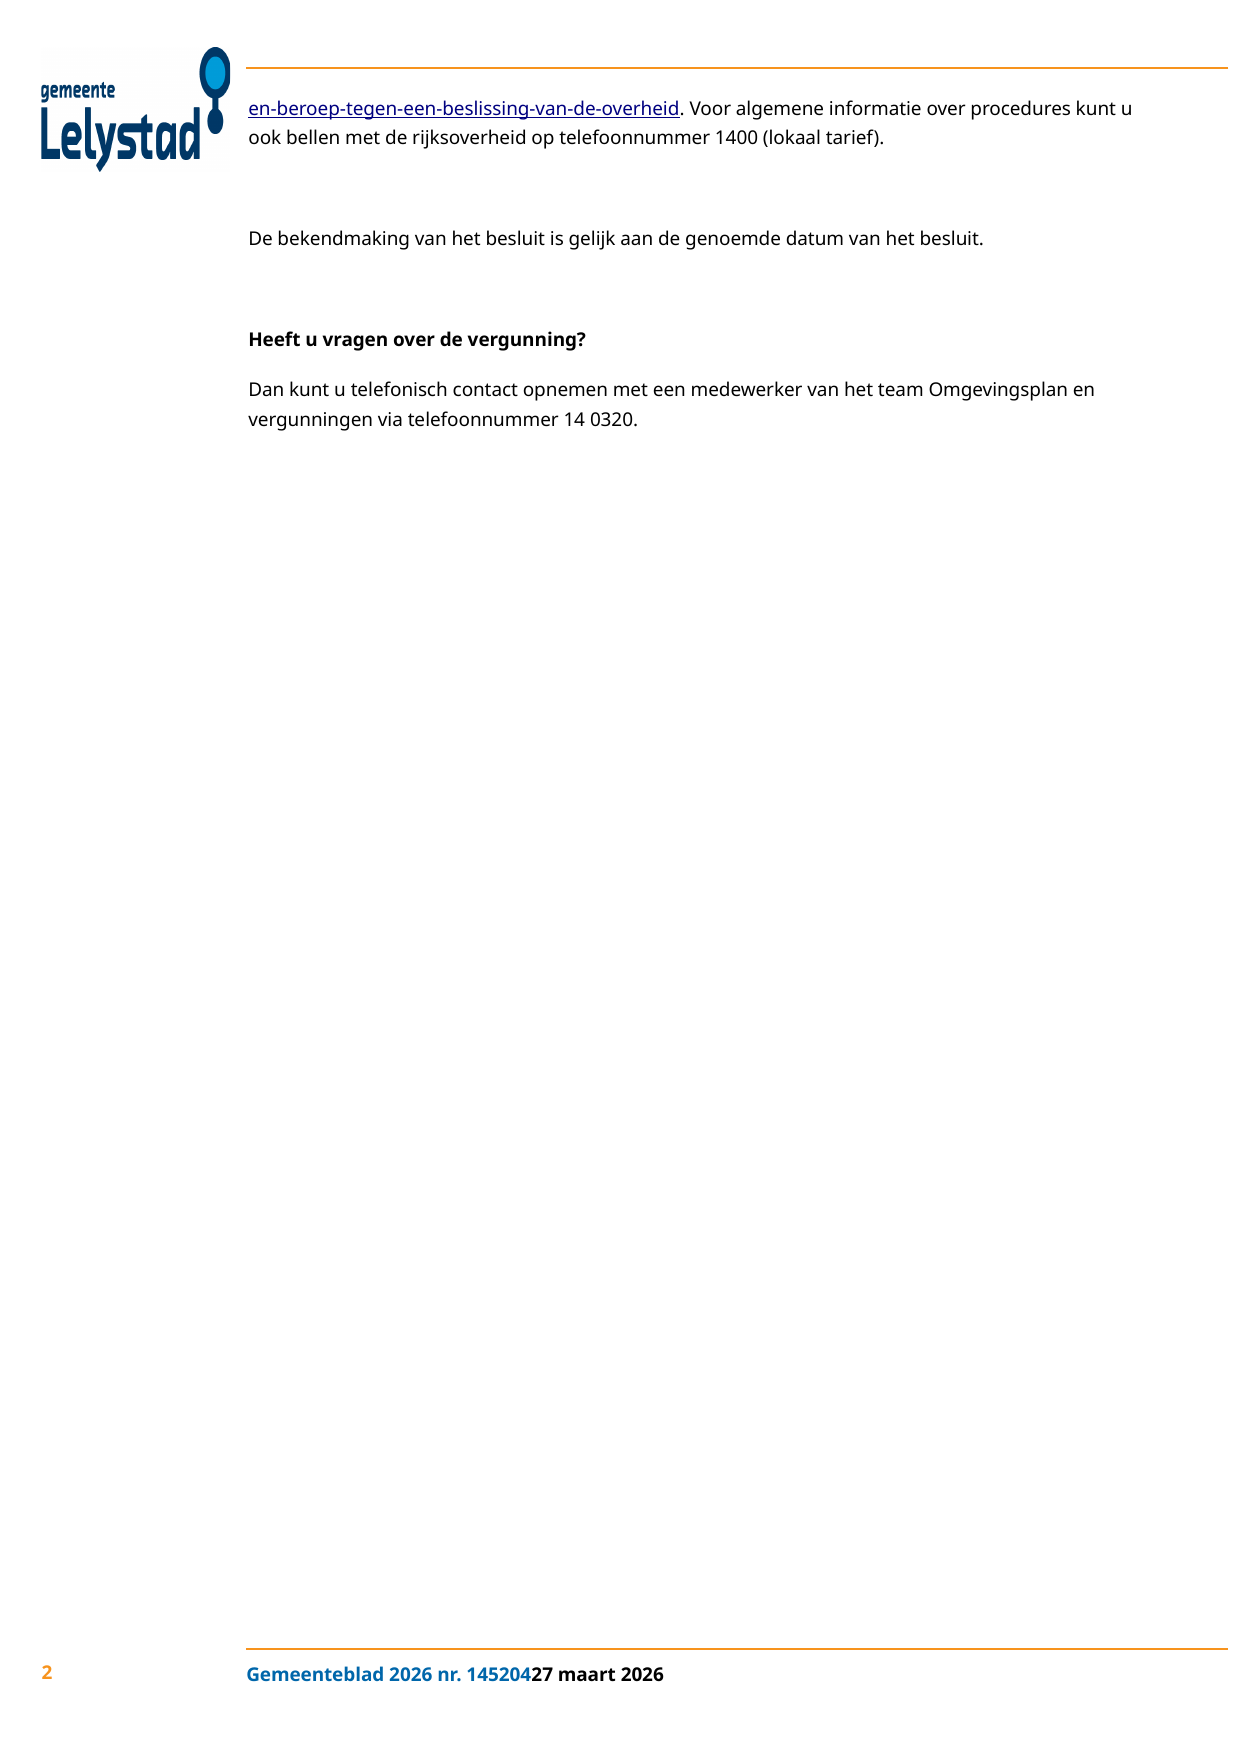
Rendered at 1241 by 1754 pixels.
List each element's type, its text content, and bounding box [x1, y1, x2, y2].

picture [41, 47, 231, 172]
text De bekendmaking van het besluit is gelijk aan de genoemde datum van het besluit. [248, 225, 1152, 251]
text en-beroep-tegen-een-beslissing-van-de-overheid. Voor algemene informatie over procedures kunt u ook bellen met de rijksoverheid op telefoonnummer 1400 (lokaal tarief). [248, 95, 1152, 150]
text Dan kunt u telefonisch contact opnemen met een medewerker van het team Omgevingsplan en vergunningen via telefoonnummer 14 0320. [248, 376, 1152, 432]
text Heeft u vragen over de vergunning? [248, 326, 1152, 352]
